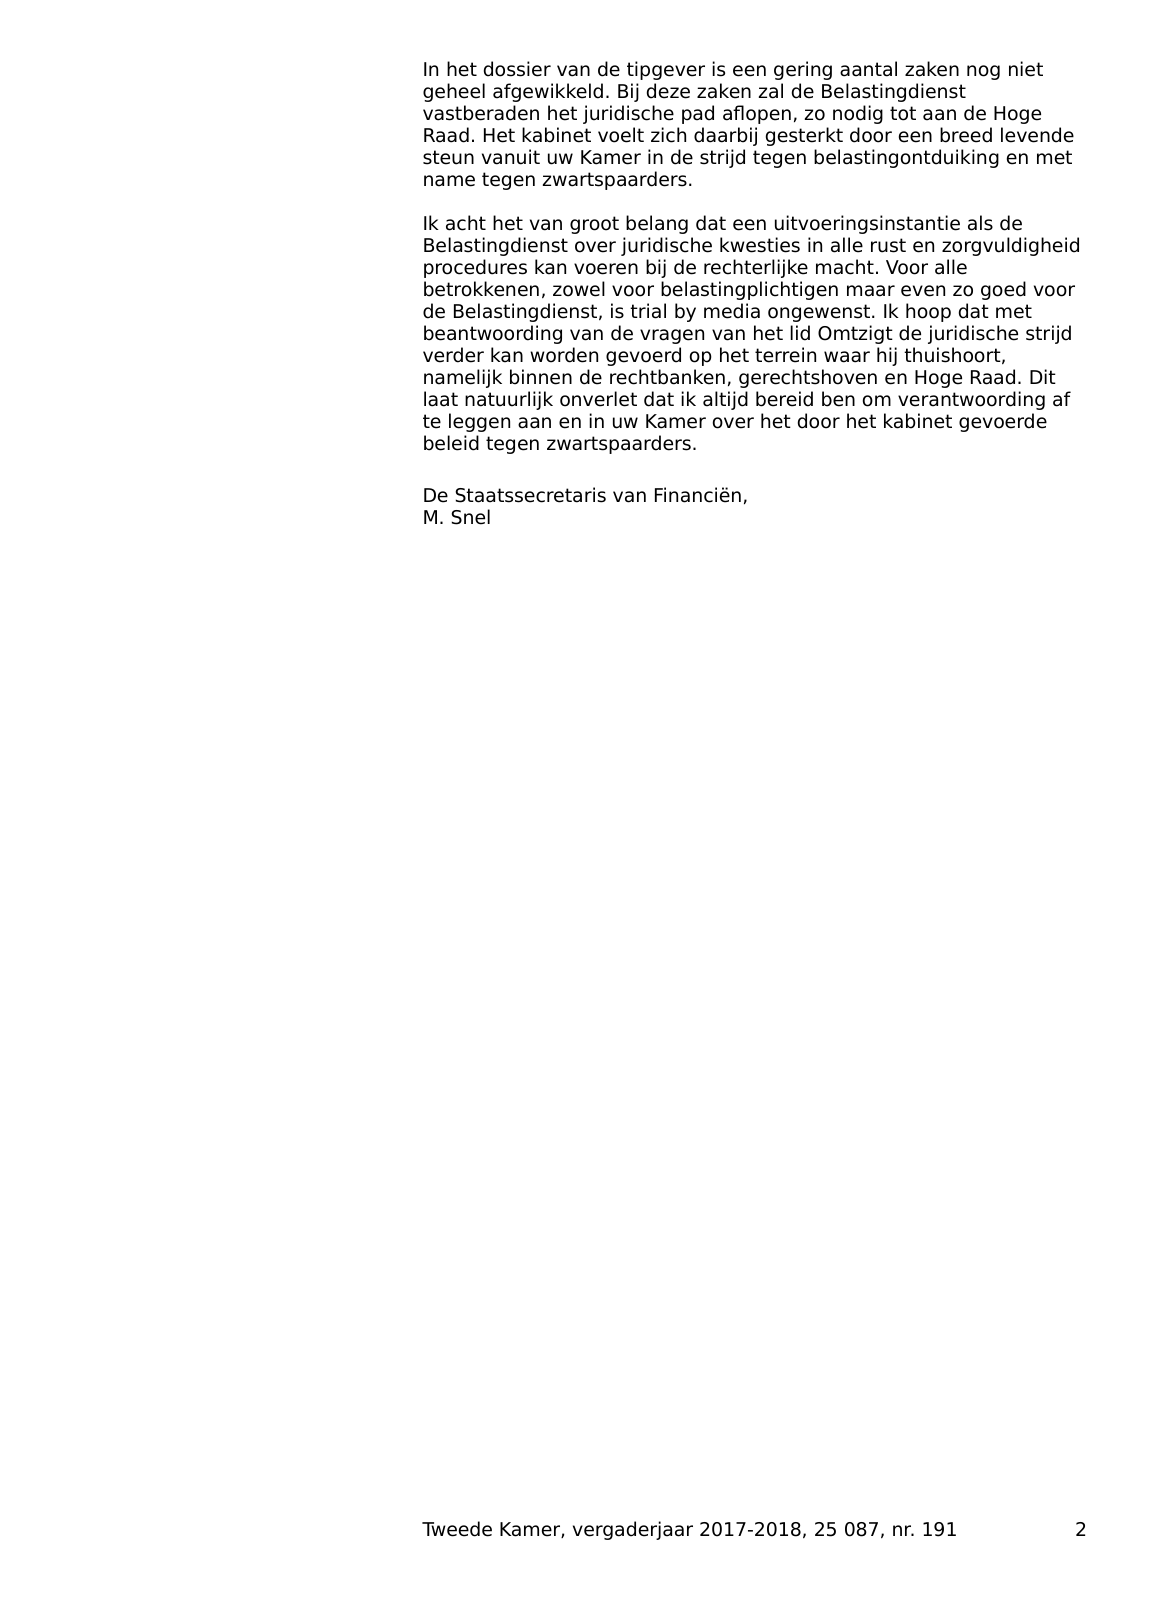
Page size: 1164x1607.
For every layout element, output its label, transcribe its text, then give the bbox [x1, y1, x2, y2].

text In het dossier van de tipgever is een gering aantal zaken nog niet geheel afgewikkeld. Bij deze zaken zal de Belastingdienst vastberaden het juridische pad aflopen, zo nodig tot aan de Hoge Raad. Het kabinet voelt zich daarbij gesterkt door een breed levende steun vanuit uw Kamer in de strijd tegen belastingontduiking en met name tegen zwartspaarders. [422, 59, 1087, 191]
text Ik acht het van groot belang dat een uitvoeringsinstantie als de Belastingdienst over juridische kwesties in alle rust en zorgvuldigheid procedures kan voeren bij de rechterlijke macht. Voor alle betrokkenen, zowel voor belastingplichtigen maar even zo goed voor de Belastingdienst, is trial by media ongewenst. Ik hoop dat met beantwoording van de vragen van het lid Omtzigt de juridische strijd verder kan worden gevoerd op het terrein waar hij thuishoort, namelijk binnen de rechtbanken, gerechtshoven en Hoge Raad. Dit laat natuurlijk onverlet dat ik altijd bereid ben om verantwoording af te leggen aan en in uw Kamer over het door het kabinet gevoerde beleid tegen zwartspaarders. [422, 213, 1087, 455]
text De Staatssecretaris van Financiën, M. Snel [422, 485, 1087, 529]
